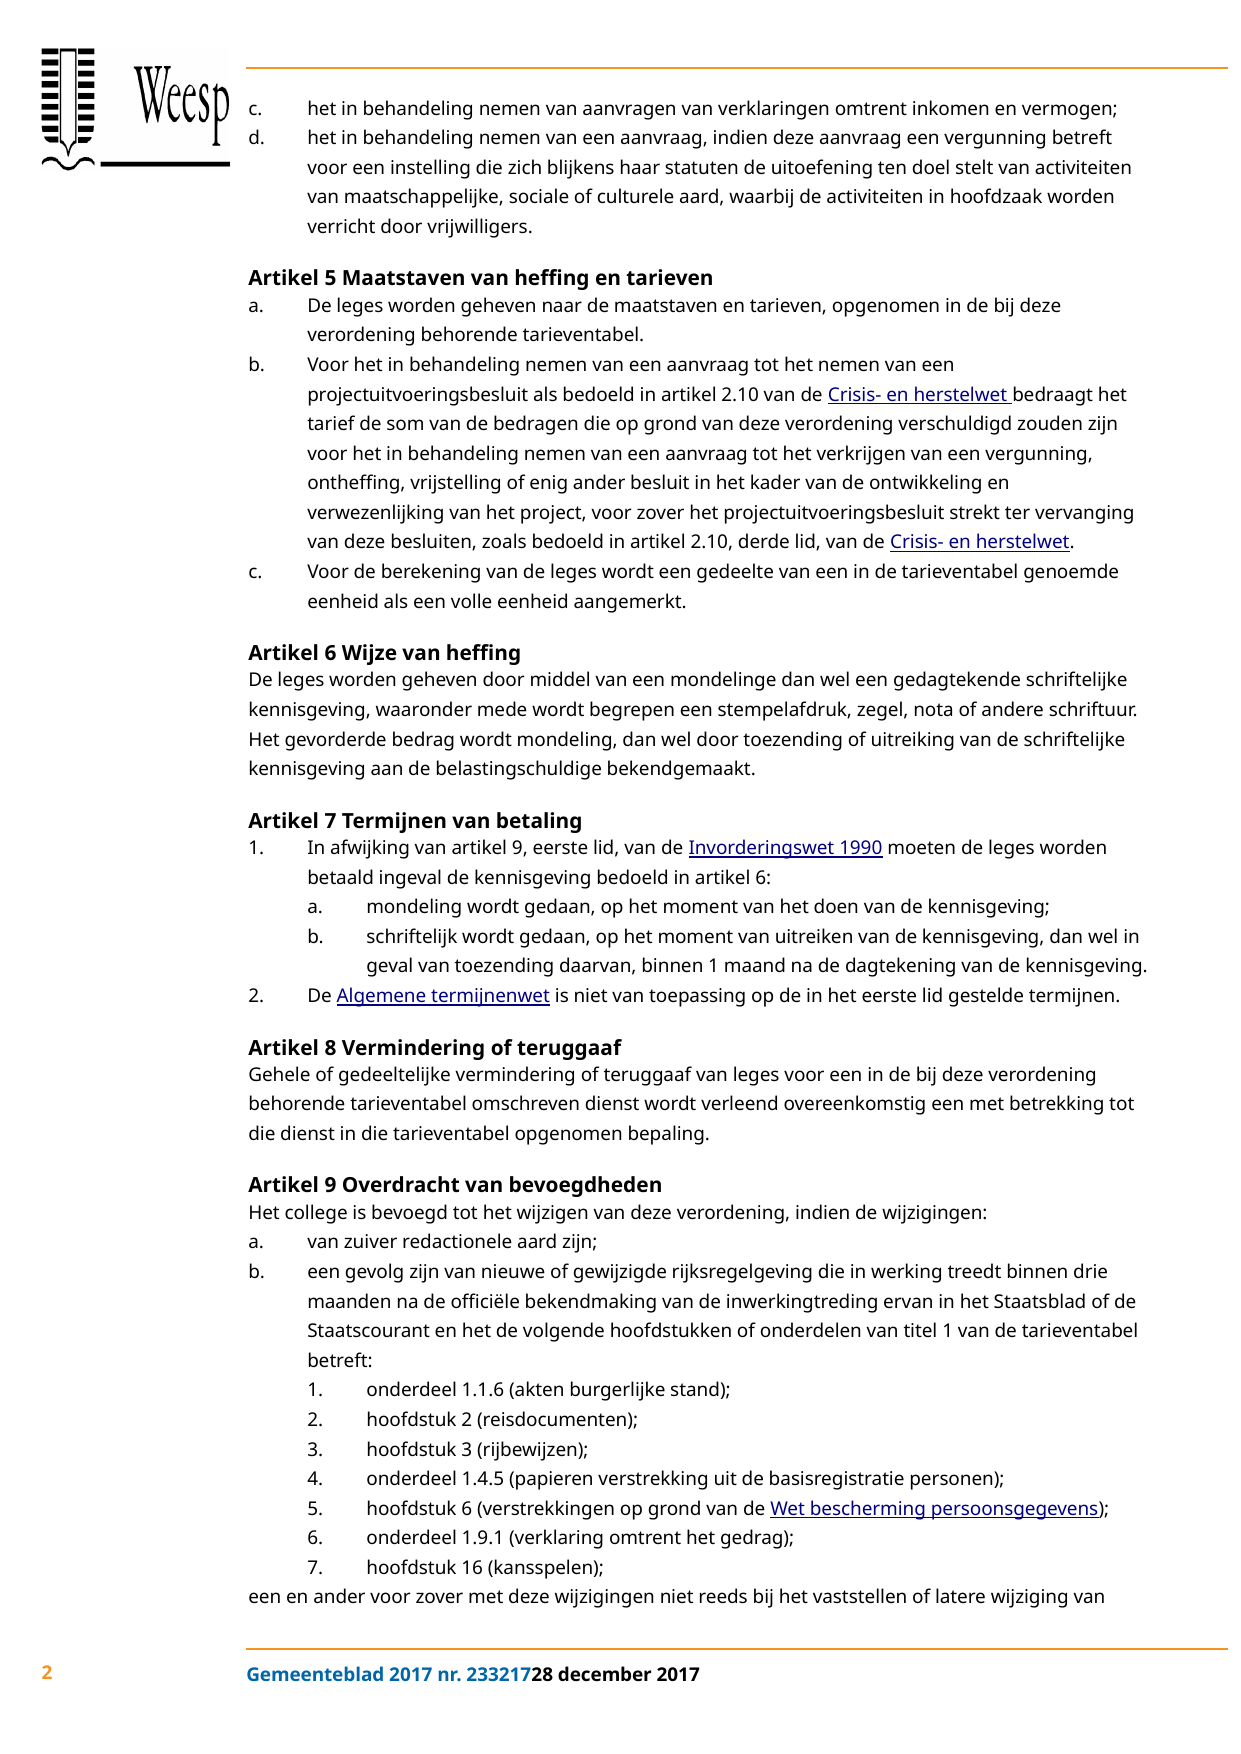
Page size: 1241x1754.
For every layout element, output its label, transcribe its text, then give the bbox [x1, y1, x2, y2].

list hoofdstuk 16 (kansspelen); [307, 1554, 1152, 1580]
list Voor het in behandeling nemen van een aanvraag tot het nemen van een projectuitvoeringsbesluit als bedoeld in artikel 2.10 van de Crisis- en herstelwet bedraagt het tarief de som van de bedragen die op grond van deze verordening verschuldigd zouden zijn voor het in behandeling nemen van een aanvraag tot het verkrijgen van een vergunning, ontheffing, vrijstelling of enig ander besluit in het kader van de ontwikkeling en verwezenlijking van het project, voor zover het projectuitvoeringsbesluit strekt ter vervanging van deze besluiten, zoals bedoeld in artikel 2.10, derde lid, van de Crisis- en herstelwet. [248, 351, 1152, 554]
picture [41, 47, 231, 172]
list mondeling wordt gedaan, op het moment van het doen van de kennisgeving; [307, 893, 1152, 919]
text Artikel 8 Vermindering of teruggaaf [248, 1033, 1152, 1061]
list schriftelijk wordt gedaan, op het moment van uitreiken van de kennisgeving, dan wel in geval van toezending daarvan, binnen 1 maand na de dagtekening van de kennisgeving. [307, 923, 1152, 978]
list hoofdstuk 6 (verstrekkingen op grond van de Wet bescherming persoonsgegevens); [307, 1495, 1152, 1521]
list onderdeel 1.1.6 (akten burgerlijke stand); [307, 1377, 1152, 1402]
list van zuiver redactionele aard zijn; [248, 1229, 1152, 1254]
text Artikel 5 Maatstaven van heffing en tarieven [248, 263, 1152, 292]
list In afwijking van artikel 9, eerste lid, van de Invorderingswet 1990 moeten de leges worden betaald ingeval de kennisgeving bedoeld in artikel 6: [248, 834, 1152, 889]
text Artikel 7 Termijnen van betaling [248, 806, 1152, 834]
list een gevolg zijn van nieuwe of gewijzigde rijksregelgeving die in werking treedt binnen drie maanden na de officiële bekendmaking van de inwerkingtreding ervan in het Staatsblad of de Staatscourant en het de volgende hoofdstukken of onderdelen van titel 1 van de tarieventabel betreft: [248, 1258, 1152, 1373]
list onderdeel 1.9.1 (verklaring omtrent het gedrag); [307, 1524, 1152, 1550]
list onderdeel 1.4.5 (papieren verstrekking uit de basisregistratie personen); [307, 1465, 1152, 1491]
list Voor de berekening van de leges wordt een gedeelte van een in de tarieventabel genoemde eenheid als een volle eenheid aangemerkt. [248, 558, 1152, 613]
list hoofdstuk 2 (reisdocumenten); [307, 1406, 1152, 1432]
list het in behandeling nemen van een aanvraag, indien deze aanvraag een vergunning betreft voor een instelling die zich blijkens haar statuten de uitoefening ten doel stelt van activiteiten van maatschappelijke, sociale of culturele aard, waarbij de activiteiten in hoofdzaak worden verricht door vrijwilligers. [248, 124, 1152, 239]
text Gehele of gedeeltelijke vermindering of teruggaaf van leges voor een in de bij deze verordening behorende tarieventabel omschreven dienst wordt verleend overeenkomstig een met betrekking tot die dienst in die tarieventabel opgenomen bepaling. [248, 1061, 1152, 1146]
list hoofdstuk 3 (rijbewijzen); [307, 1436, 1152, 1461]
text De leges worden geheven door middel van een mondelinge dan wel een gedagtekende schriftelijke kennisgeving, waaronder mede wordt begrepen een stempelafdruk, zegel, nota of andere schriftuur. Het gevorderde bedrag wordt mondeling, dan wel door toezending of uitreiking van de schriftelijke kennisgeving aan de belastingschuldige bekendgemaakt. [248, 667, 1152, 781]
text Artikel 9 Overdracht van bevoegdheden [248, 1171, 1152, 1199]
list het in behandeling nemen van aanvragen van verklaringen omtrent inkomen en vermogen; [248, 95, 1152, 121]
list De leges worden geheven naar de maatstaven en tarieven, opgenomen in de bij deze verordening behorende tarieventabel. [248, 292, 1152, 347]
text Het college is bevoegd tot het wijzigen van deze verordening, indien de wijzigingen: [248, 1199, 1152, 1225]
text een en ander voor zover met deze wijzigingen niet reeds bij het vaststellen of latere wijziging van [248, 1584, 1152, 1609]
list De Algemene termijnenwet is niet van toepassing op de in het eerste lid gestelde termijnen. [248, 982, 1152, 1008]
text Artikel 6 Wijze van heffing [248, 638, 1152, 667]
